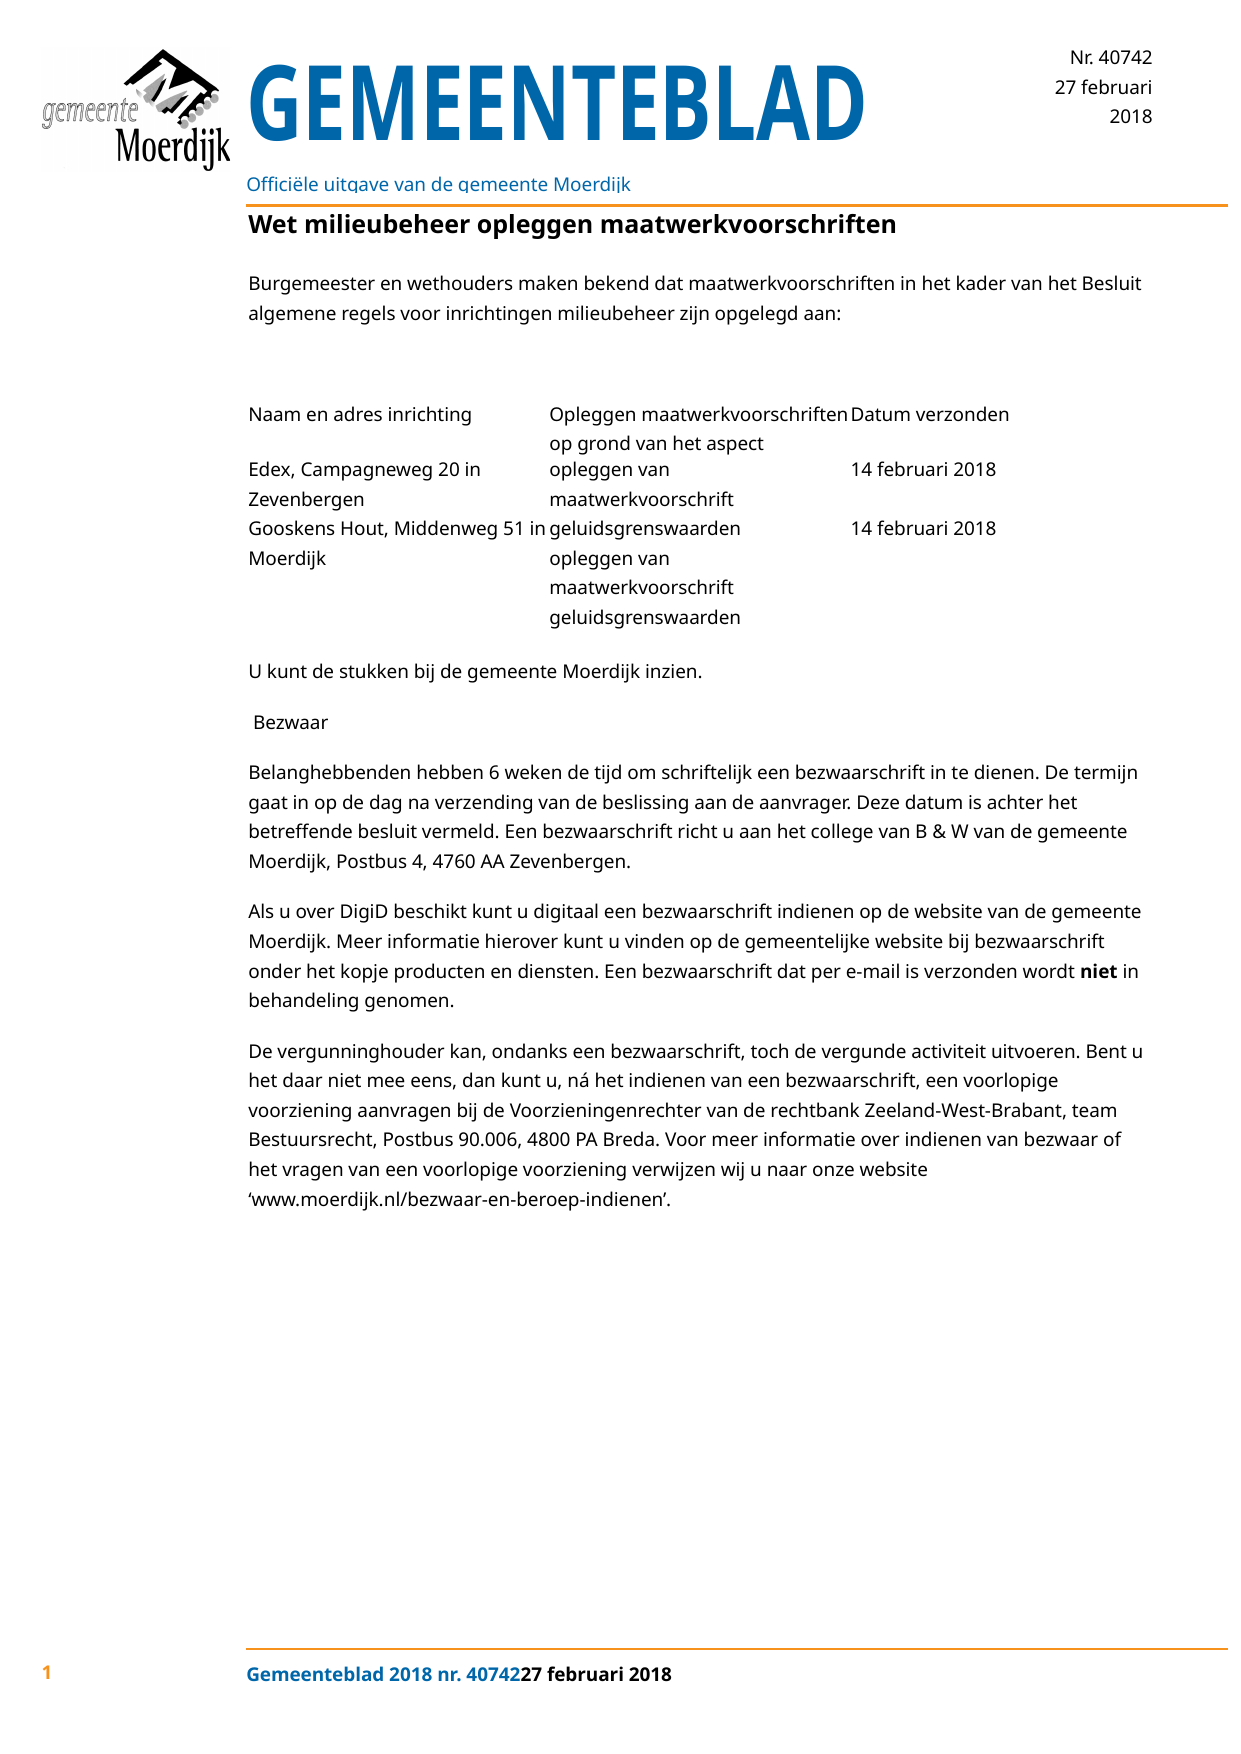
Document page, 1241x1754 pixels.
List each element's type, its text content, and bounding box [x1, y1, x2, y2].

table_header Naam en adres inrichting [248, 401, 549, 456]
table_cell 14 februari 2018 14 februari 2018 [850, 456, 1152, 630]
text Burgemeester en wethouders maken bekend dat maatwerkvoorschriften in het kader van het Besluit algemene regels voor inrichtingen milieubeheer zijn opgelegd aan: [248, 270, 1152, 326]
table_cell [248, 630, 549, 656]
picture [41, 47, 231, 172]
table_cell opleggen van maatwerkvoorschrift geluidsgrenswaarden opleggen van maatwerkvoorschrift geluidsgrenswaarden [549, 456, 850, 630]
text Als u over DigiD beschikt kunt u digitaal een bezwaarschrift indienen op de website van de gemeente Moerdijk. Meer informatie hierover kunt u vinden op de gemeentelijke website bij bezwaarschrift onder het kopje producten en diensten. Een bezwaarschrift dat per e-mail is verzonden wordt niet in behandeling genomen. [248, 899, 1152, 1013]
table_header Opleggen maatwerkvoorschriften op grond van het aspect [549, 401, 850, 456]
text Bezwaar [248, 709, 1152, 735]
text Wet milieubeheer opleggen maatwerkvoorschriften [248, 207, 1152, 241]
table_cell [850, 630, 1152, 656]
table_header Datum verzonden [850, 401, 1152, 456]
table_cell Edex, Campagneweg 20 in Zevenbergen Gooskens Hout, Middenweg 51 in Moerdijk [248, 456, 549, 630]
text Belanghebbenden hebben 6 weken de tijd om schriftelijk een bezwaarschrift in te dienen. De termijn gaat in op de dag na verzending van de beslissing aan de aanvrager. Deze datum is achter het betreffende besluit vermeld. Een bezwaarschrift richt u aan het college van B & W van de gemeente Moerdijk, Postbus 4, 4760 AA Zevenbergen. [248, 759, 1152, 874]
text De vergunninghouder kan, ondanks een bezwaarschrift, toch de vergunde activiteit uitvoeren. Bent u het daar niet mee eens, dan kunt u, ná het indienen van een bezwaarschrift, een voorlopige voorziening aanvragen bij de Voorzieningenrechter van de rechtbank Zeeland-West-Brabant, team Bestuursrecht, Postbus 90.006, 4800 PA Breda. Voor meer informatie over indienen van bezwaar of het vragen van een voorlopige voorziening verwijzen wij u naar onze website ‘www.moerdijk.nl/bezwaar-en-beroep-indienen’. [248, 1038, 1152, 1212]
table_cell [549, 630, 850, 656]
text U kunt de stukken bij de gemeente Moerdijk inzien. [248, 659, 1152, 684]
